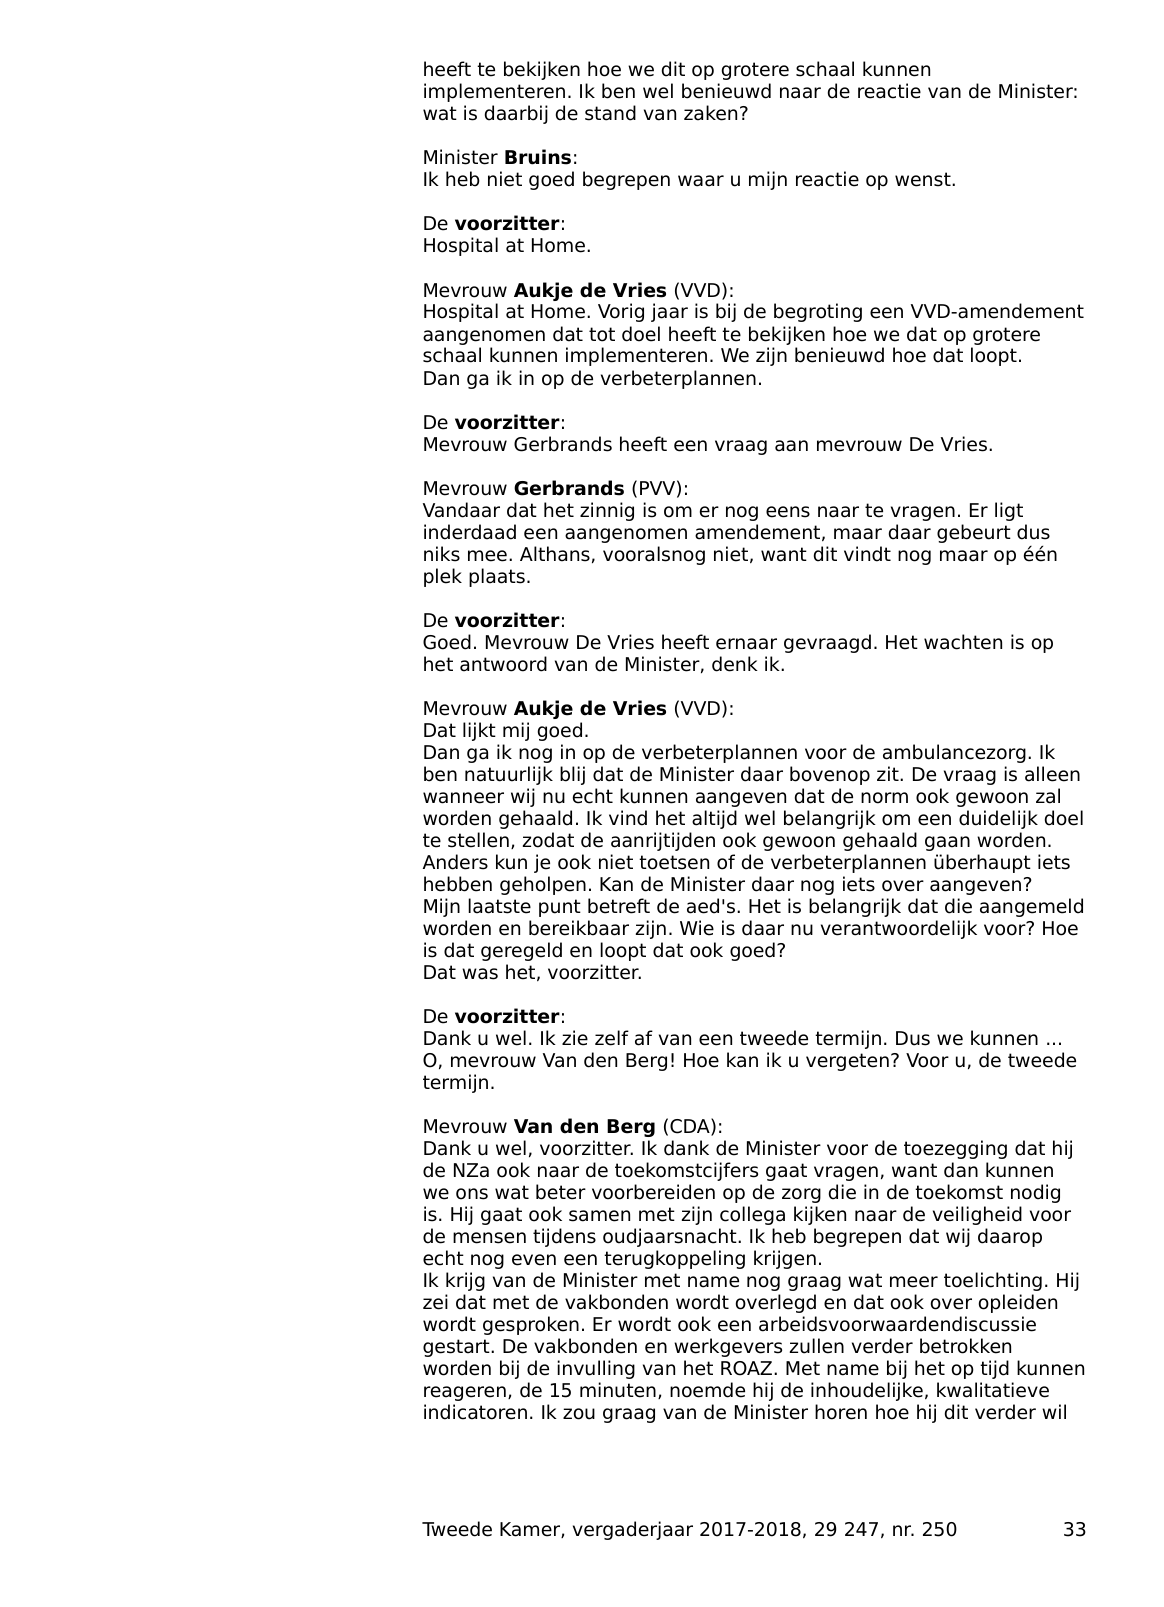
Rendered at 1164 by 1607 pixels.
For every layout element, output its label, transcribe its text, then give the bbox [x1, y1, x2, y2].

text Mevrouw Gerbrands (PVV): [422, 478, 1087, 500]
text De voorzitter: [422, 213, 1087, 235]
text Ik heb niet goed begrepen waar u mijn reactie op wenst. [422, 169, 1087, 191]
text Dank u wel. Ik zie zelf af van een tweede termijn. Dus we kunnen ... O, mevrouw Van den Berg! Hoe kan ik u vergeten? Voor u, de tweede termijn. [422, 1028, 1087, 1094]
text Mevrouw Aukje de Vries (VVD): [422, 698, 1087, 720]
text De voorzitter: [422, 1006, 1087, 1028]
text Hospital at Home. [422, 235, 1087, 257]
text Mevrouw Gerbrands heeft een vraag aan mevrouw De Vries. [422, 433, 1087, 456]
text Mevrouw Van den Berg (CDA): [422, 1116, 1087, 1138]
text Hospital at Home. Vorig jaar is bij de begroting een VVD-amendement aangenomen dat tot doel heeft te bekijken hoe we dat op grotere schaal kunnen implementeren. We zijn benieuwd hoe dat loopt. [422, 301, 1087, 367]
text Minister Bruins: [422, 147, 1087, 169]
text Dan ga ik in op de verbeterplannen. [422, 367, 1087, 389]
text Vandaar dat het zinnig is om er nog eens naar te vragen. Er ligt inderdaad een aangenomen amendement, maar daar gebeurt dus niks mee. Althans, vooralsnog niet, want dit vindt nog maar op één plek plaats. [422, 500, 1087, 588]
text Mijn laatste punt betreft de aed's. Het is belangrijk dat die aangemeld worden en bereikbaar zijn. Wie is daar nu verantwoordelijk voor? Hoe is dat geregeld en loopt dat ook goed? [422, 896, 1087, 962]
text Dat was het, voorzitter. [422, 962, 1087, 984]
text Mevrouw Aukje de Vries (VVD): [422, 279, 1087, 301]
text heeft te bekijken hoe we dit op grotere schaal kunnen implementeren. Ik ben wel benieuwd naar de reactie van de Minister: wat is daarbij de stand van zaken? [422, 59, 1087, 125]
text Ik krijg van de Minister met name nog graag wat meer toelichting. Hij zei dat met de vakbonden wordt overlegd en dat ook over opleiden wordt gesproken. Er wordt ook een arbeidsvoorwaardendiscussie gestart. De vakbonden en werkgevers zullen verder betrokken worden bij de invulling van het ROAZ. Met name bij het op tijd kunnen reageren, de 15 minuten, noemde hij de inhoudelijke, kwalitatieve indicatoren. Ik zou graag van de Minister horen hoe hij dit verder wil [422, 1270, 1087, 1424]
text Goed. Mevrouw De Vries heeft ernaar gevraagd. Het wachten is op het antwoord van de Minister, denk ik. [422, 632, 1087, 676]
text Dank u wel, voorzitter. Ik dank de Minister voor de toezegging dat hij de NZa ook naar de toekomstcijfers gaat vragen, want dan kunnen we ons wat beter voorbereiden op de zorg die in de toekomst nodig is. Hij gaat ook samen met zijn collega kijken naar de veiligheid voor de mensen tijdens oudjaarsnacht. Ik heb begrepen dat wij daarop echt nog even een terugkoppeling krijgen. [422, 1138, 1087, 1270]
text De voorzitter: [422, 412, 1087, 433]
text De voorzitter: [422, 610, 1087, 632]
text Dan ga ik nog in op de verbeterplannen voor de ambulancezorg. Ik ben natuurlijk blij dat de Minister daar bovenop zit. De vraag is alleen wanneer wij nu echt kunnen aangeven dat de norm ook gewoon zal worden gehaald. Ik vind het altijd wel belangrijk om een duidelijk doel te stellen, zodat de aanrijtijden ook gewoon gehaald gaan worden. Anders kun je ook niet toetsen of de verbeterplannen überhaupt iets hebben geholpen. Kan de Minister daar nog iets over aangeven? [422, 742, 1087, 896]
text Dat lijkt mij goed. [422, 720, 1087, 742]
